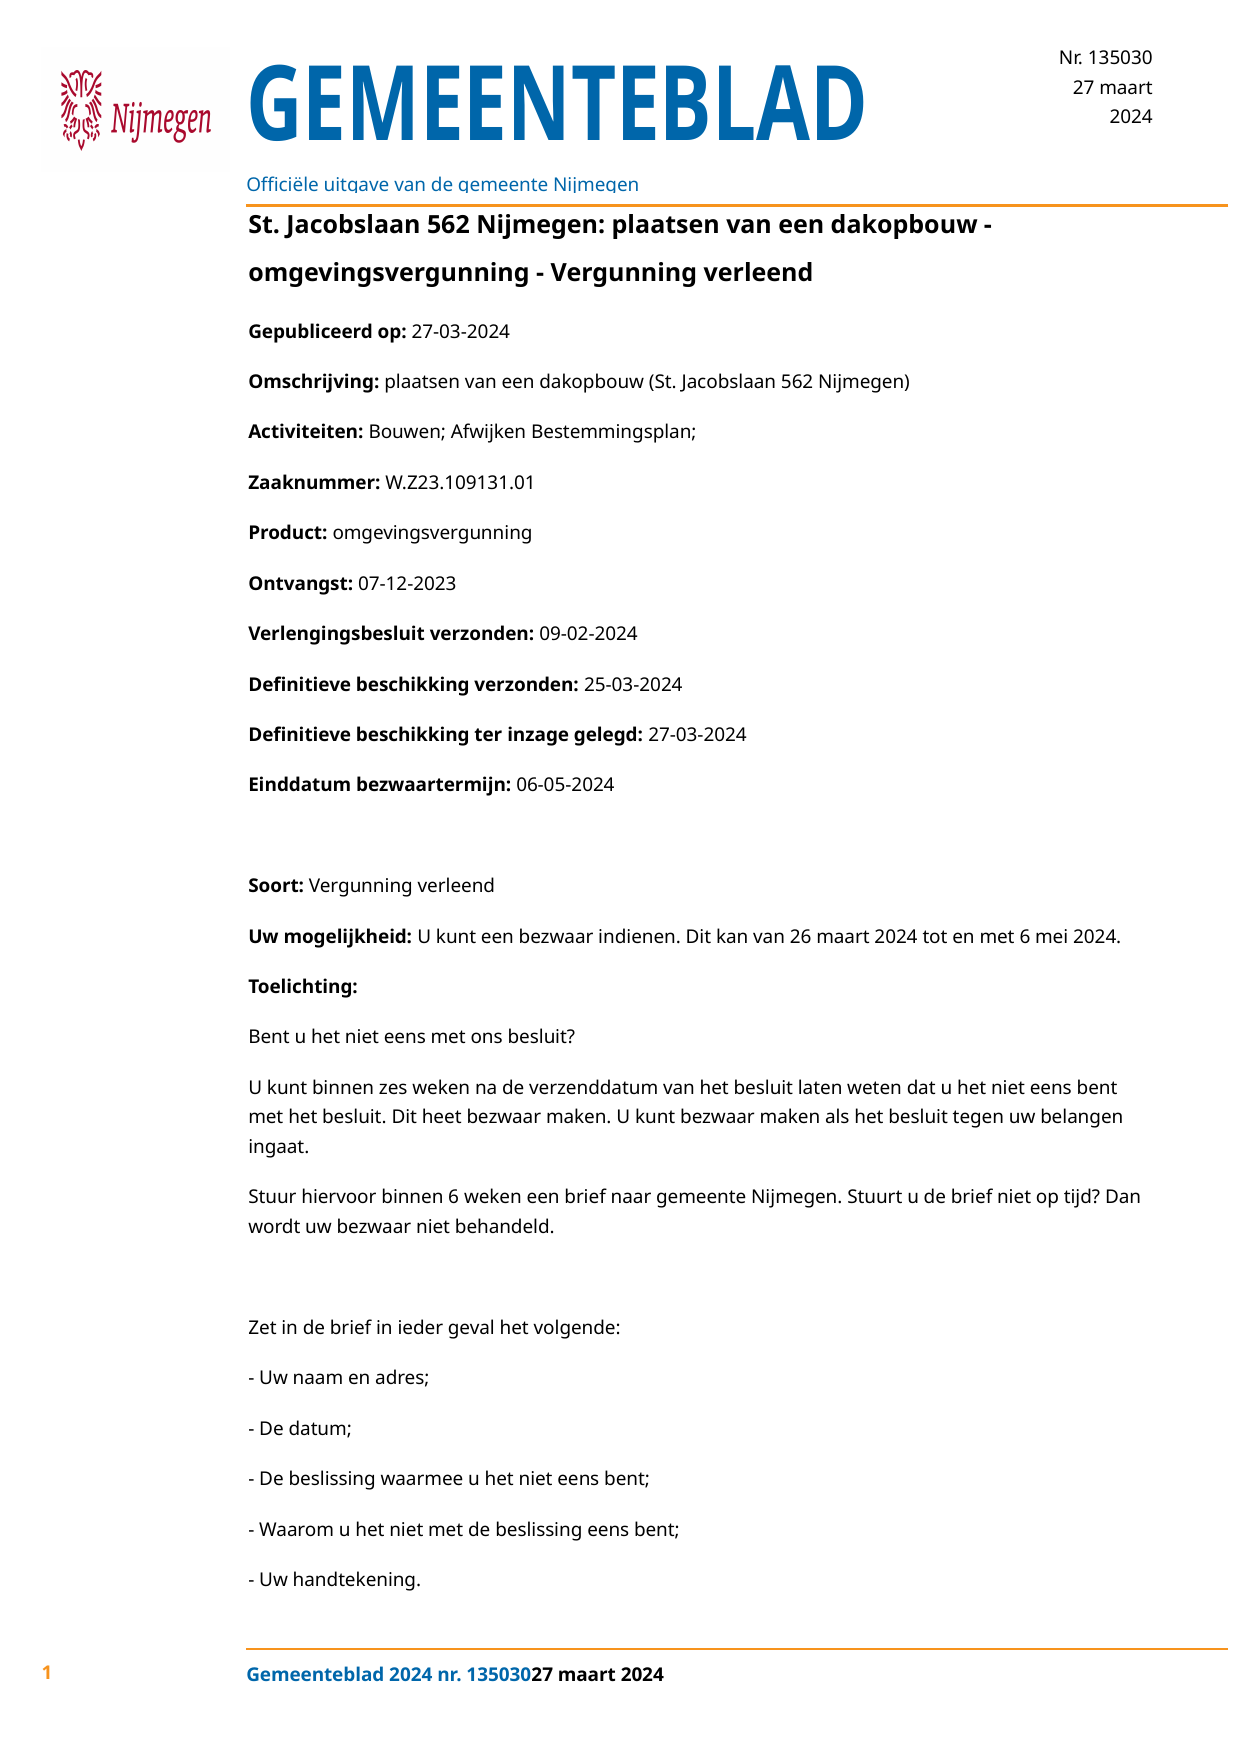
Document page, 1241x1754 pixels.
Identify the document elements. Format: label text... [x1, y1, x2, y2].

text Omschrijving: plaatsen van een dakopbouw (St. Jacobslaan 562 Nijmegen) [248, 368, 1152, 394]
text Ontvangst: 07-12-2023 [248, 570, 1152, 596]
text St. Jacobslaan 562 Nijmegen: plaatsen van een dakopbouw - omgevingsvergunning - Vergunning verleend [248, 207, 1152, 288]
text Soort: Vergunning verleend [248, 872, 1152, 898]
text Definitieve beschikking verzonden: 25-03-2024 [248, 671, 1152, 697]
text Uw mogelijkheid: U kunt een bezwaar indienen. Dit kan van 26 maart 2024 tot en met 6 mei 2024. [248, 923, 1152, 949]
text - Waarom u het niet met de beslissing eens bent; [248, 1516, 1152, 1542]
text Zet in de brief in ieder geval het volgende: [248, 1314, 1152, 1340]
text - De beslissing waarmee u het niet eens bent; [248, 1465, 1152, 1491]
text Einddatum bezwaartermijn: 06-05-2024 [248, 772, 1152, 797]
text Gepubliceerd op: 27-03-2024 [248, 318, 1152, 344]
text - Uw naam en adres; [248, 1364, 1152, 1390]
text Zaaknummer: W.Z23.109131.01 [248, 469, 1152, 495]
text Product: omgevingsvergunning [248, 519, 1152, 545]
picture [41, 47, 231, 172]
text Definitieve beschikking ter inzage gelegd: 27-03-2024 [248, 721, 1152, 747]
text Stuur hiervoor binnen 6 weken een brief naar gemeente Nijmegen. Stuurt u de brief niet op tijd? Dan wordt uw bezwaar niet behandeld. [248, 1184, 1152, 1239]
text Verlengingsbesluit verzonden: 09-02-2024 [248, 620, 1152, 646]
text U kunt binnen zes weken na de verzenddatum van het besluit laten weten dat u het niet eens bent met het besluit. Dit heet bezwaar maken. U kunt bezwaar maken als het besluit tegen uw belangen ingaat. [248, 1074, 1152, 1159]
text Bent u het niet eens met ons besluit? [248, 1024, 1152, 1049]
text - Uw handtekening. [248, 1566, 1152, 1592]
text - De datum; [248, 1415, 1152, 1441]
text Toelichting: [248, 973, 1152, 999]
text Activiteiten: Bouwen; Afwijken Bestemmingsplan; [248, 419, 1152, 444]
